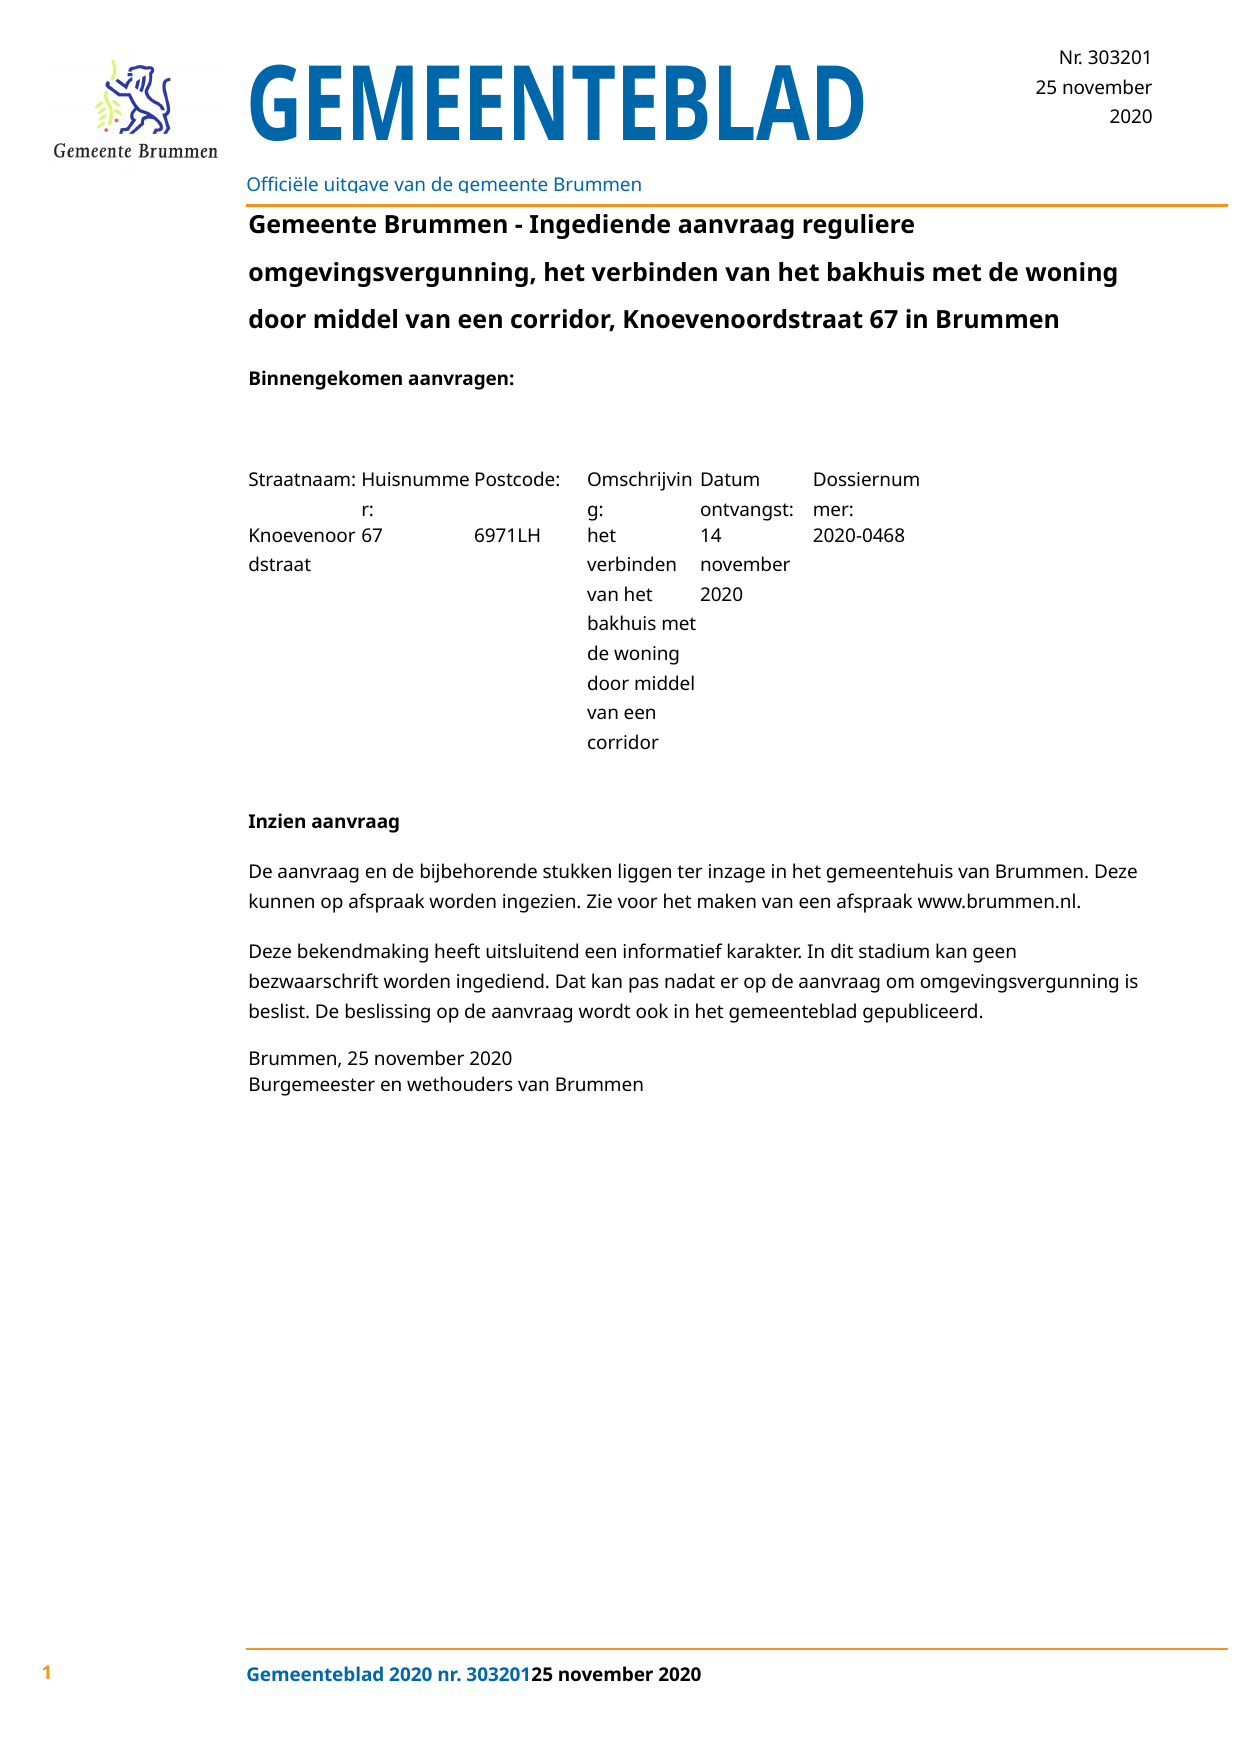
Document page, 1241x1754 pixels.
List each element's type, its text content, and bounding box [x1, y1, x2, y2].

picture [41, 47, 231, 172]
table_header Huisnummer: [361, 466, 474, 522]
text Binnengekomen aanvragen: [248, 366, 1152, 391]
table_cell 14 november 2020 [700, 522, 813, 754]
text Burgemeester en wethouders van Brummen [248, 1071, 1152, 1097]
table_header [926, 466, 1038, 522]
table_cell 2020-0468 [813, 522, 926, 754]
table_cell [1039, 522, 1152, 754]
table_header [1039, 466, 1152, 522]
table_header Datum ontvangst: [700, 466, 813, 522]
text Inzien aanvraag [248, 808, 1152, 834]
text Deze bekendmaking heeft uitsluitend een informatief karakter. In dit stadium kan geen bezwaarschrift worden ingediend. Dat kan pas nadat er op de aanvraag om omgevingsvergunning is beslist. De beslissing op de aanvraag wordt ook in het gemeenteblad gepubliceerd. [248, 939, 1152, 1023]
table_header Straatnaam: [248, 466, 361, 522]
table_cell 67 [361, 522, 474, 754]
table_cell 6971LH [474, 522, 587, 754]
text De aanvraag en de bijbehorende stukken liggen ter inzage in het gemeentehuis van Brummen. Deze kunnen op afspraak worden ingezien. Zie voor het maken van een afspraak www.brummen.nl. [248, 859, 1152, 914]
table_header Postcode: [474, 466, 587, 522]
text Brummen, 25 november 2020 [248, 1046, 1152, 1071]
text Gemeente Brummen - Ingediende aanvraag reguliere omgevingsvergunning, het verbinden van het bakhuis met de woning door middel van een corridor, Knoevenoordstraat 67 in Brummen [248, 207, 1152, 336]
table_header Dossiernummer: [813, 466, 926, 522]
table_cell [926, 522, 1038, 754]
table_cell Knoevenoordstraat [248, 522, 361, 754]
table_header Omschrijving: [587, 466, 700, 522]
table_cell het verbinden van het bakhuis met de woning door middel van een corridor [587, 522, 700, 754]
